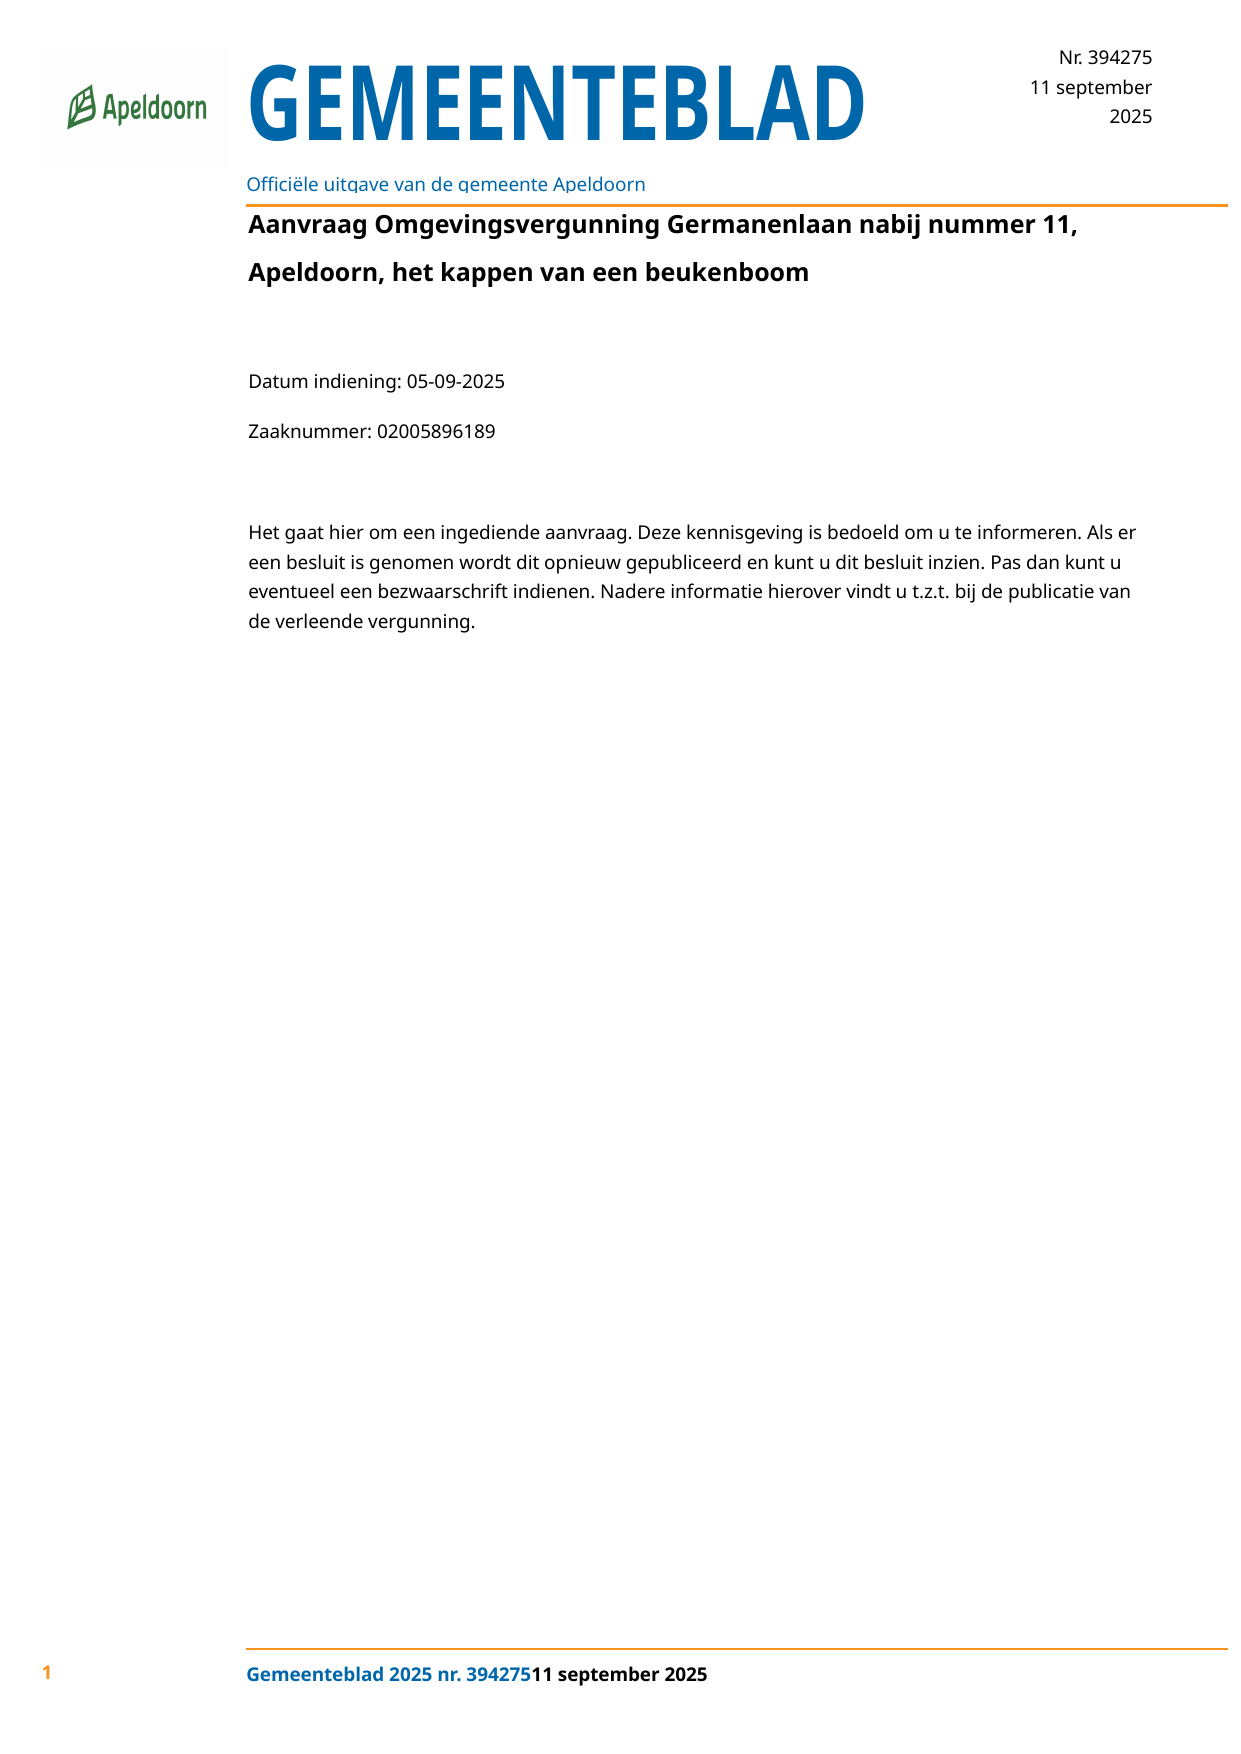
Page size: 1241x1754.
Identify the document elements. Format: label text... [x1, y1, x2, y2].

text Datum indiening: 05-09-2025 [248, 368, 1152, 394]
picture [41, 47, 231, 172]
text Zaaknummer: 02005896189 [248, 419, 1152, 444]
text Het gaat hier om een ingediende aanvraag. Deze kennisgeving is bedoeld om u te informeren. Als er een besluit is genomen wordt dit opnieuw gepubliceerd en kunt u dit besluit inzien. Pas dan kunt u eventueel een bezwaarschrift indienen. Nadere informatie hierover vindt u t.z.t. bij de publicatie van de verleende vergunning. [248, 519, 1152, 634]
text Aanvraag Omgevingsvergunning Germanenlaan nabij nummer 11, Apeldoorn, het kappen van een beukenboom [248, 207, 1152, 288]
